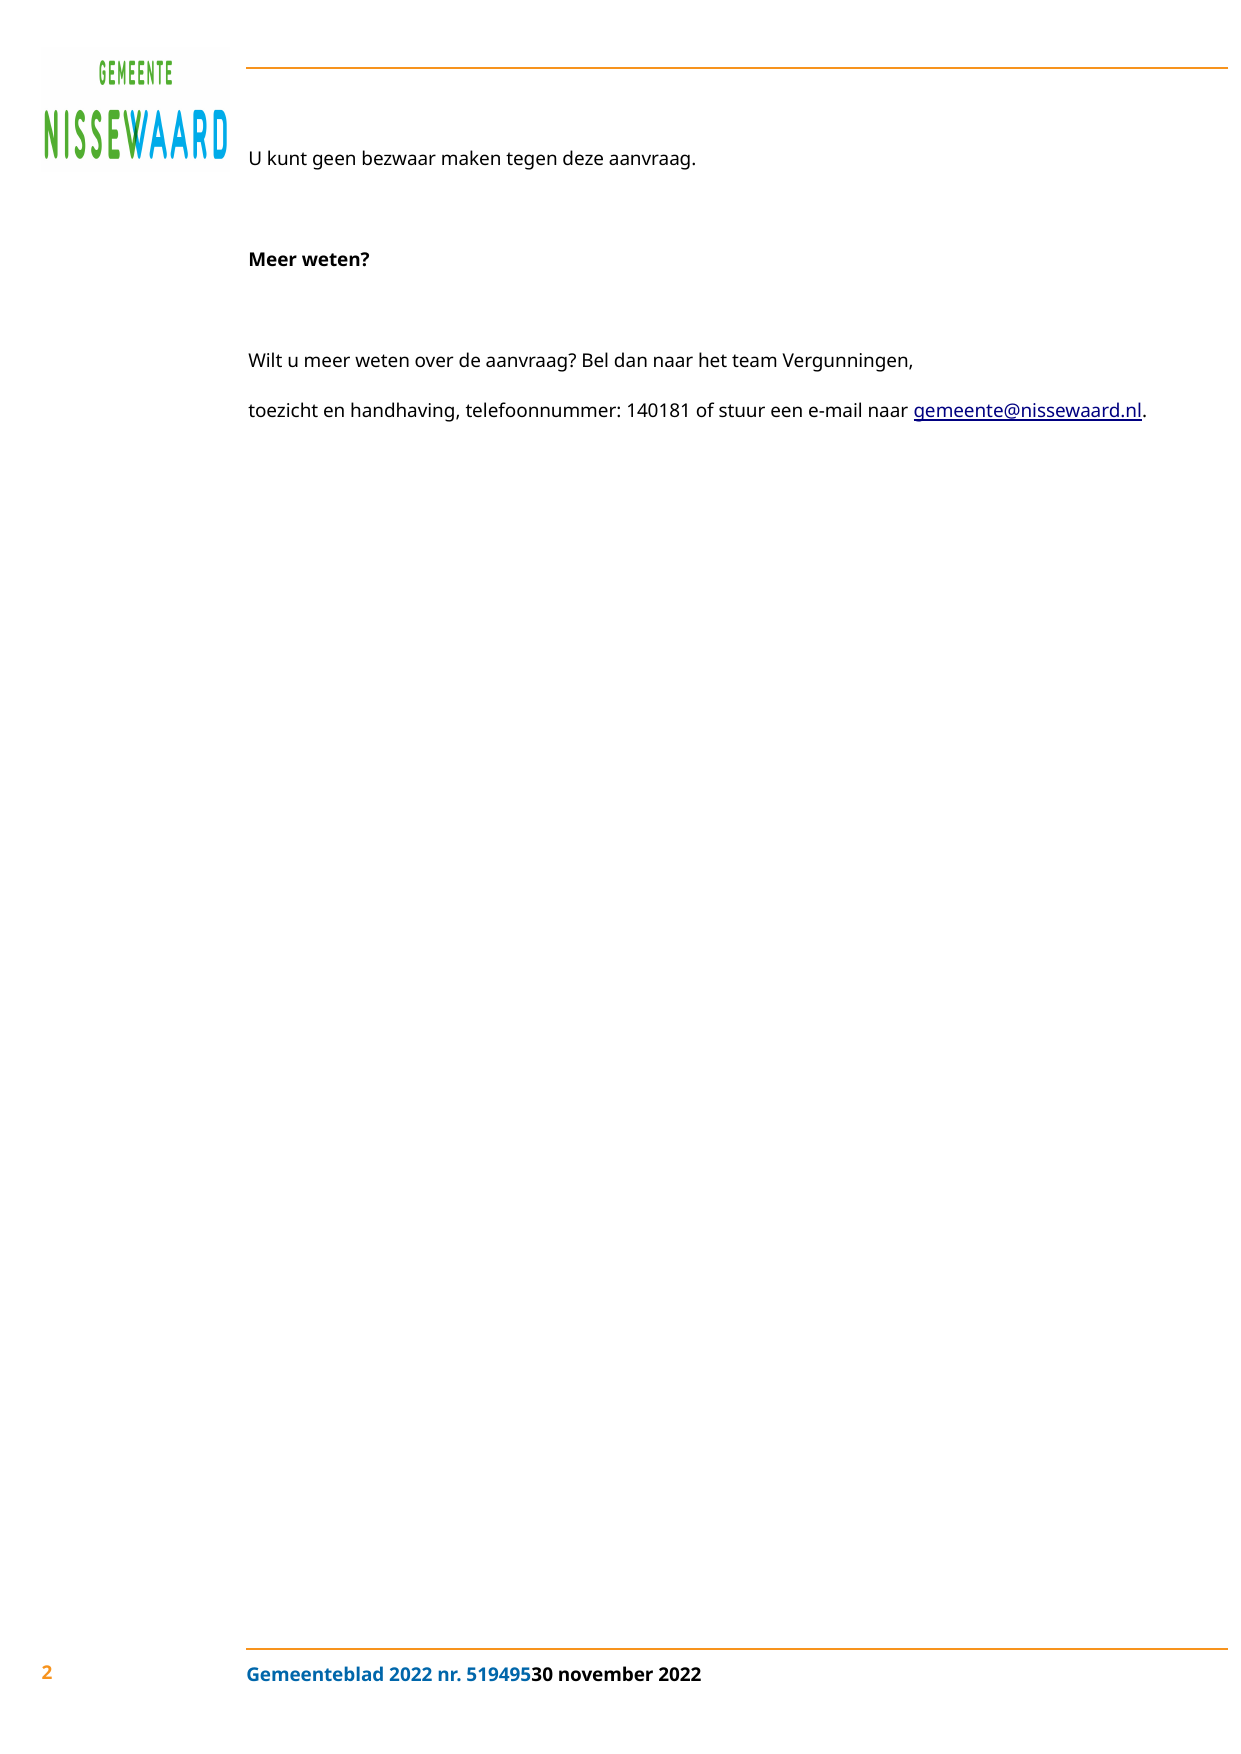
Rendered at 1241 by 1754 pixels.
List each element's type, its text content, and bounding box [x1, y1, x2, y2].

picture [41, 47, 231, 172]
text U kunt geen bezwaar maken tegen deze aanvraag. [248, 145, 1152, 171]
text Meer weten? [248, 246, 1152, 272]
text toezicht en handhaving, telefoonnummer: 140181 of stuur een e-mail naar gemeente@nissewaard.nl. [248, 397, 1152, 423]
text Wilt u meer weten over de aanvraag? Bel dan naar het team Vergunningen, [248, 347, 1152, 373]
